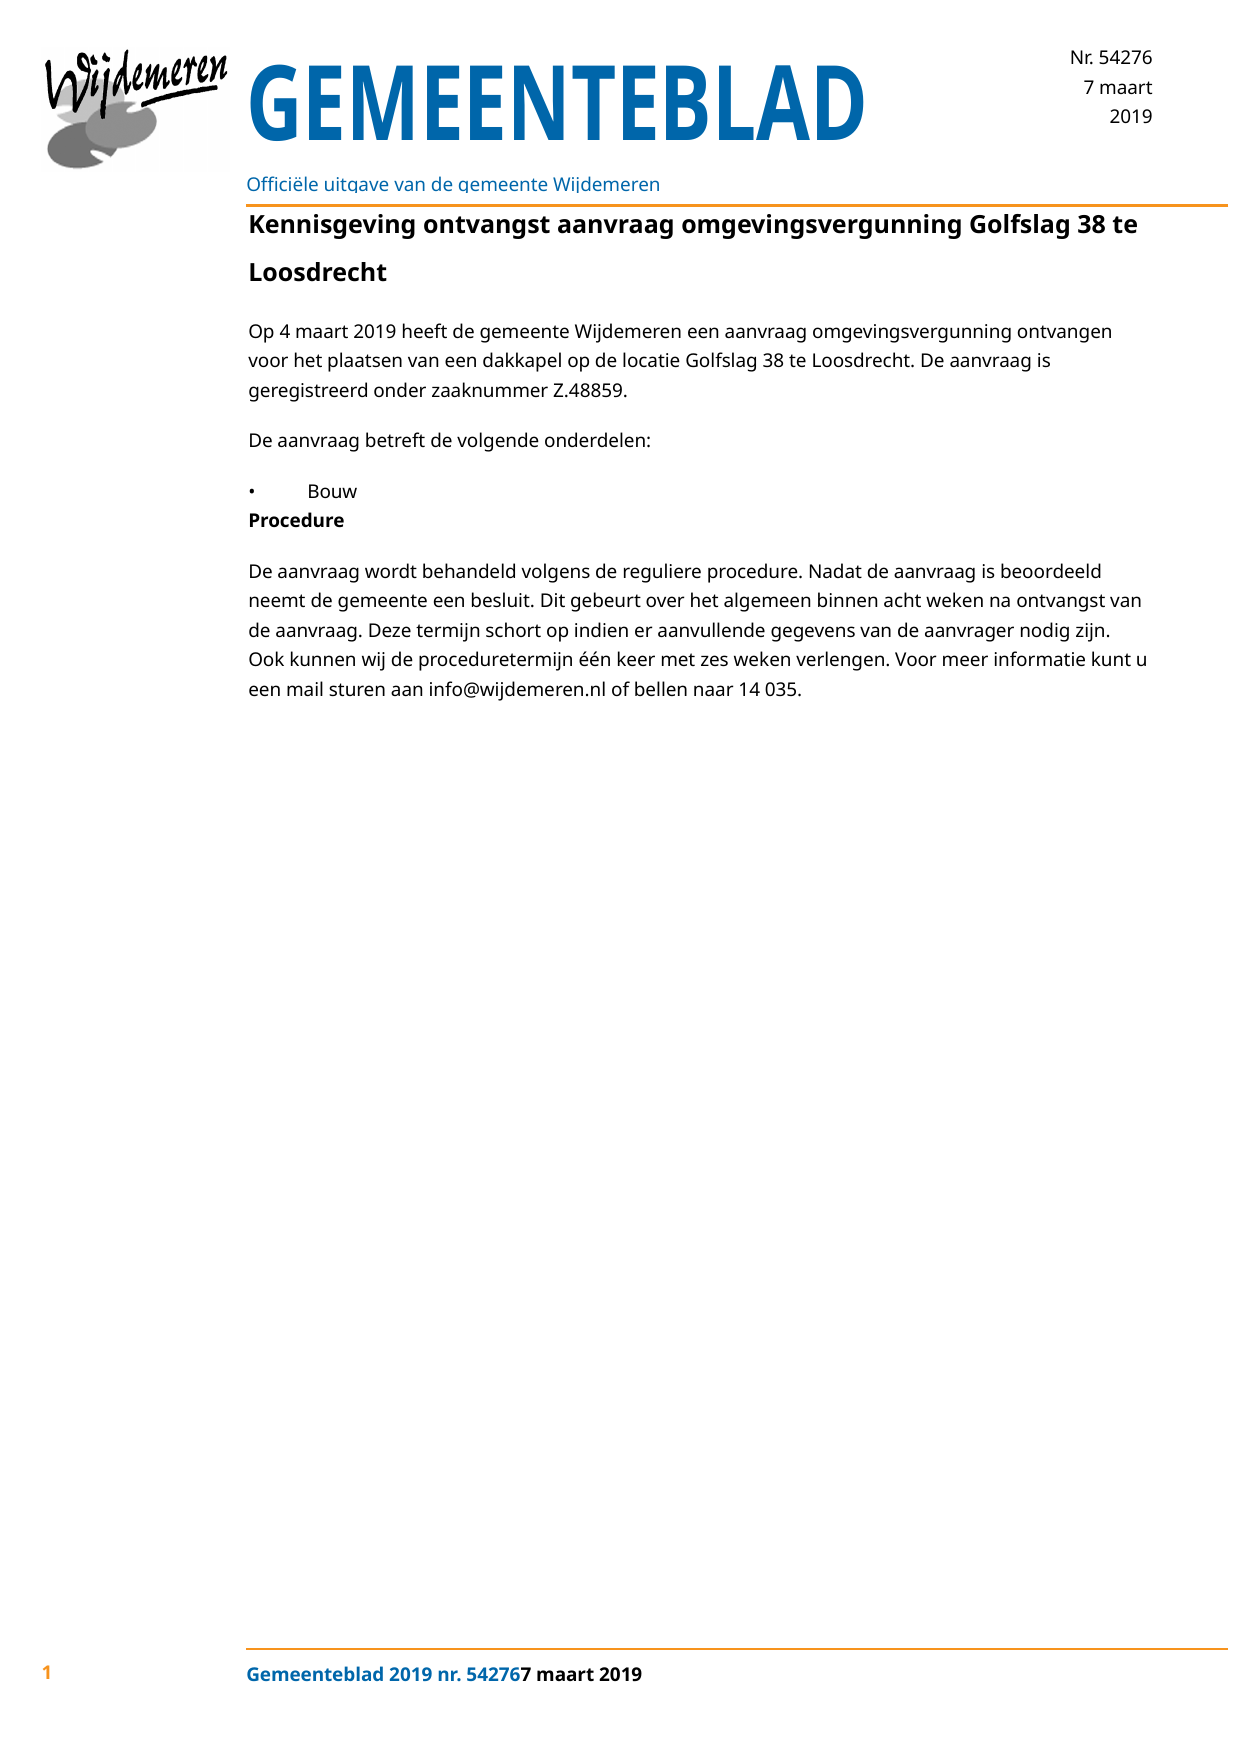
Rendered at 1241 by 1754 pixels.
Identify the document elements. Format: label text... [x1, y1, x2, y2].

text Op 4 maart 2019 heeft de gemeente Wijdemeren een aanvraag omgevingsvergunning ontvangen voor het plaatsen van een dakkapel op de locatie Golfslag 38 te Loosdrecht. De aanvraag is geregistreerd onder zaaknummer Z.48859. [248, 318, 1152, 403]
text De aanvraag wordt behandeld volgens de reguliere procedure. Nadat de aanvraag is beoordeeld neemt de gemeente een besluit. Dit gebeurt over het algemeen binnen acht weken na ontvangst van de aanvraag. Deze termijn schort op indien er aanvullende gegevens van de aanvrager nodig zijn. Ook kunnen wij de proceduretermijn één keer met zes weken verlengen. Voor meer informatie kunt u een mail sturen aan info@wijdemeren.nl of bellen naar 14 035. [248, 558, 1152, 702]
list Bouw [248, 478, 1152, 504]
text Procedure [248, 507, 1152, 533]
text De aanvraag betreft de volgende onderdelen: [248, 427, 1152, 453]
text Kennisgeving ontvangst aanvraag omgevingsvergunning Golfslag 38 te Loosdrecht [248, 207, 1152, 288]
picture [41, 47, 231, 172]
